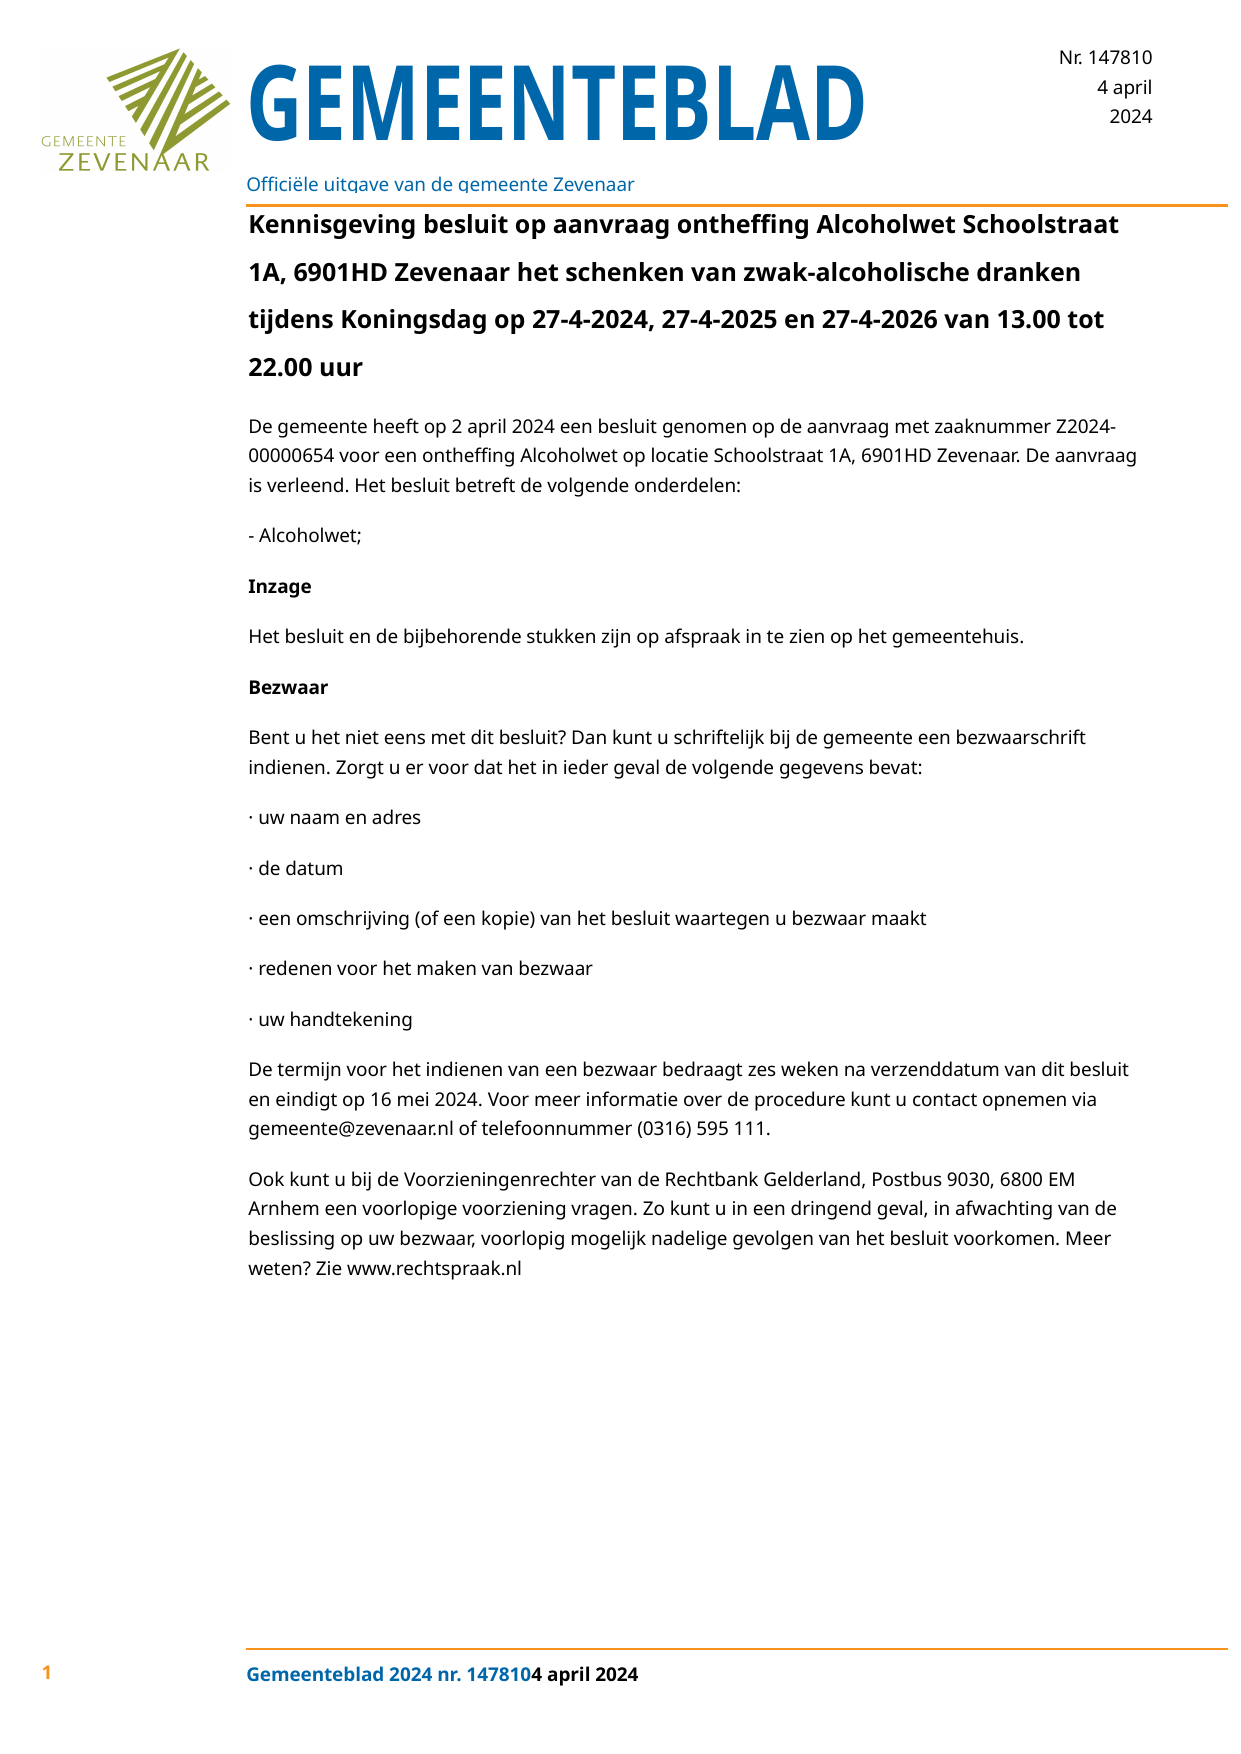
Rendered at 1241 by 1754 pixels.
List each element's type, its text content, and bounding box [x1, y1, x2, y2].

text Bezwaar [248, 674, 1152, 700]
text Bent u het niet eens met dit besluit? Dan kunt u schriftelijk bij de gemeente een bezwaarschrift indienen. Zorgt u er voor dat het in ieder geval de volgende gegevens bevat: [248, 724, 1152, 780]
text Kennisgeving besluit op aanvraag ontheffing Alcoholwet Schoolstraat 1A, 6901HD Zevenaar het schenken van zwak-alcoholische dranken tijdens Koningsdag op 27-4-2024, 27-4-2025 en 27-4-2026 van 13.00 tot 22.00 uur [248, 207, 1152, 384]
text De gemeente heeft op 2 april 2024 een besluit genomen op de aanvraag met zaaknummer Z2024-00000654 voor een ontheffing Alcoholwet op locatie Schoolstraat 1A, 6901HD Zevenaar. De aanvraag is verleend. Het besluit betreft de volgende onderdelen: [248, 413, 1152, 498]
text Ook kunt u bij de Voorzieningenrechter van de Rechtbank Gelderland, Postbus 9030, 6800 EM Arnhem een voorlopige voorziening vragen. Zo kunt u in een dringend geval, in afwachting van de beslissing op uw bezwaar, voorlopig mogelijk nadelige gevolgen van het besluit voorkomen. Meer weten? Zie www.rechtspraak.nl [248, 1166, 1152, 1281]
text · uw naam en adres [248, 804, 1152, 830]
text De termijn voor het indienen van een bezwaar bedraagt zes weken na verzenddatum van dit besluit en eindigt op 16 mei 2024. Voor meer informatie over de procedure kunt u contact opnemen via gemeente@zevenaar.nl of telefoonnummer (0316) 595 111. [248, 1056, 1152, 1141]
text · een omschrijving (of een kopie) van het besluit waartegen u bezwaar maakt [248, 905, 1152, 931]
text - Alcoholwet; [248, 523, 1152, 548]
picture [41, 47, 231, 172]
text Het besluit en de bijbehorende stukken zijn op afspraak in te zien op het gemeentehuis. [248, 623, 1152, 649]
text · de datum [248, 855, 1152, 881]
text Inzage [248, 573, 1152, 599]
text · redenen voor het maken van bezwaar [248, 956, 1152, 981]
text · uw handtekening [248, 1006, 1152, 1032]
